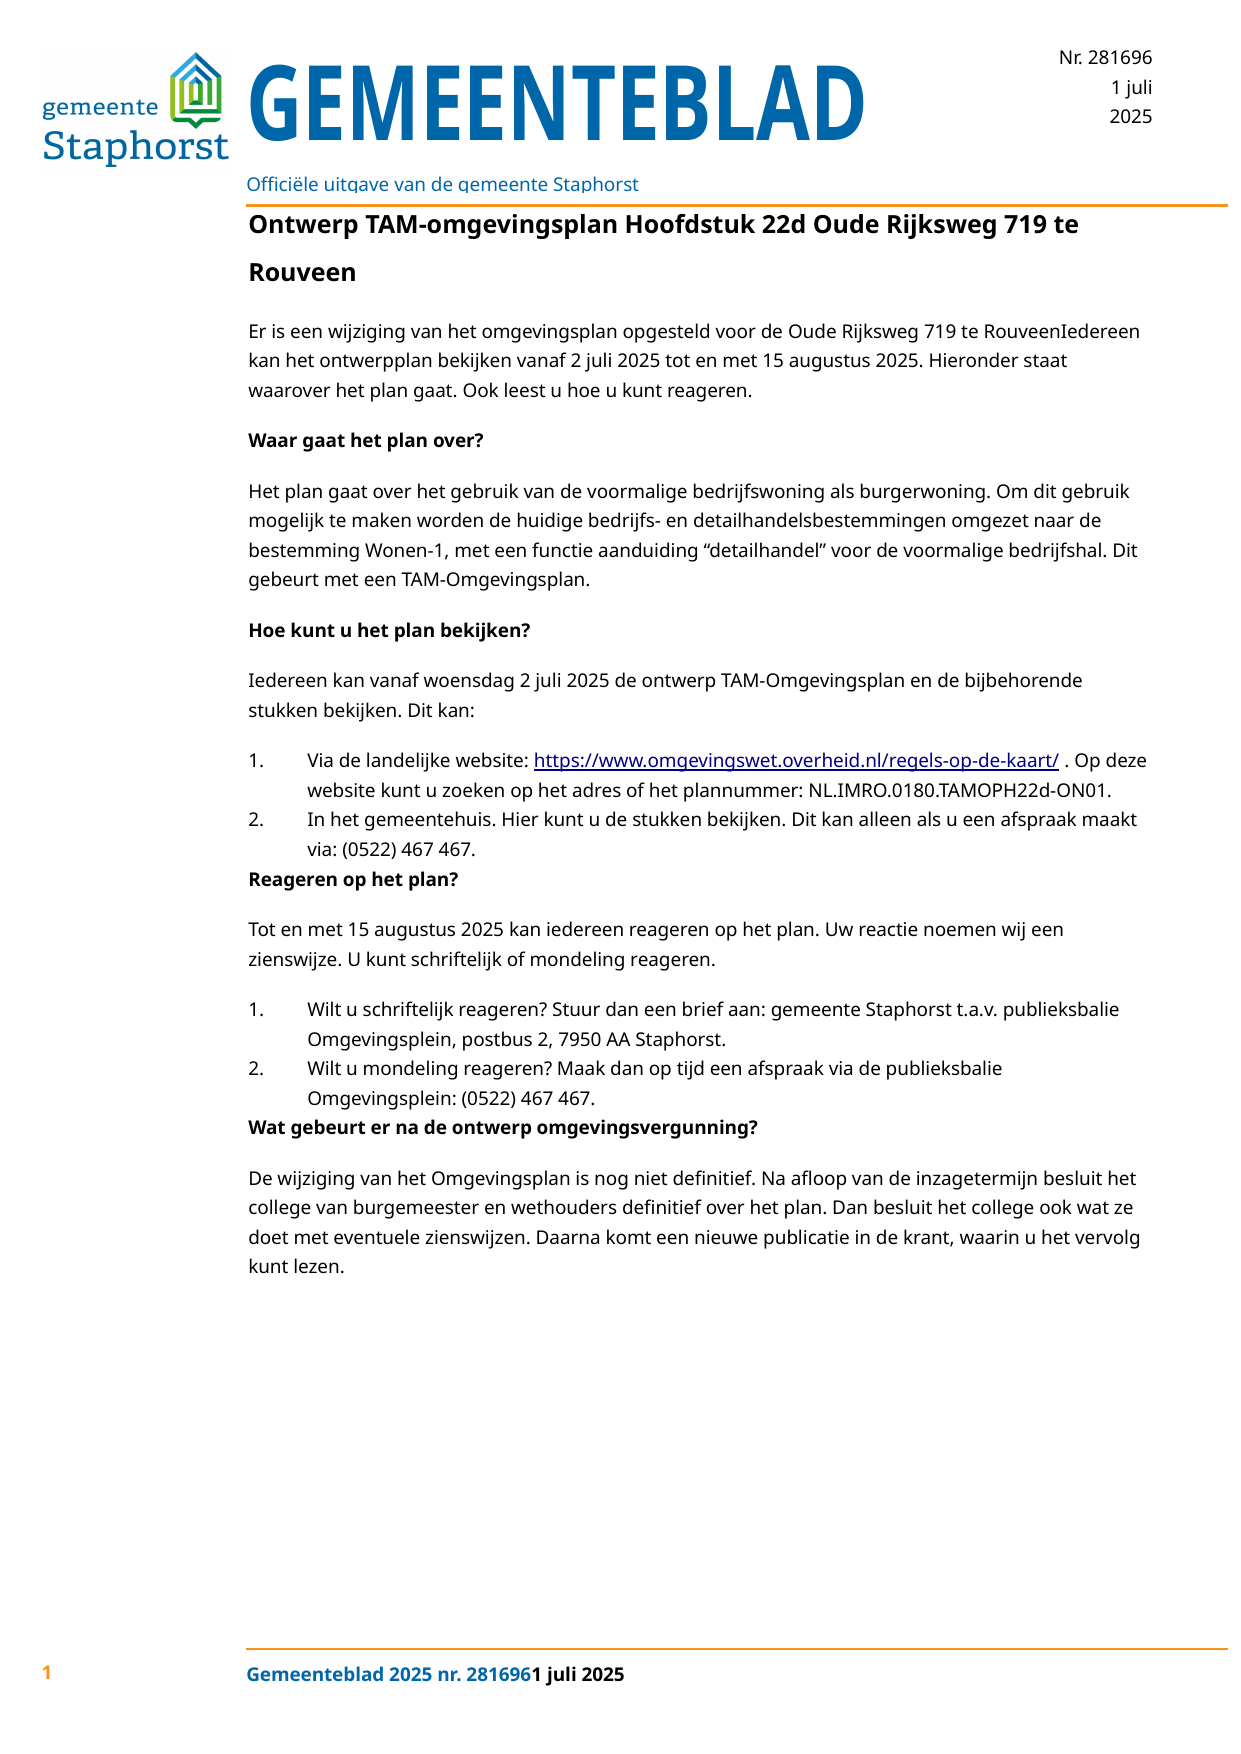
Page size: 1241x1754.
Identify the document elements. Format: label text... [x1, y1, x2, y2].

text Reageren op het plan? [248, 866, 1152, 892]
text Het plan gaat over het gebruik van de voormalige bedrijfswoning als burgerwoning. Om dit gebruik mogelijk te maken worden de huidige bedrijfs- en detailhandelsbestemmingen omgezet naar de bestemming Wonen-1, met een functie aanduiding “detailhandel” voor de voormalige bedrijfshal. Dit gebeurt met een TAM-Omgevingsplan. [248, 478, 1152, 592]
text Tot en met 15 augustus 2025 kan iedereen reageren op het plan. Uw reactie noemen wij een zienswijze. U kunt schriftelijk of mondeling reageren. [248, 916, 1152, 972]
list In het gemeentehuis. Hier kunt u de stukken bekijken. Dit kan alleen als u een afspraak maakt via: (0522) 467 467. [248, 807, 1152, 862]
text Ontwerp TAM-omgevingsplan Hoofdstuk 22d Oude Rijksweg 719 te Rouveen [248, 207, 1152, 288]
text Wat gebeurt er na de ontwerp omgevingsvergunning? [248, 1114, 1152, 1140]
list Via de landelijke website: https://www.omgevingswet.overheid.nl/regels-op-de-kaart/ . Op deze website kunt u zoeken op het adres of het plannummer: NL.IMRO.0180.TAMOPH22d-ON01. [248, 747, 1152, 803]
text Er is een wijziging van het omgevingsplan opgesteld voor de Oude Rijksweg 719 te RouveenIedereen kan het ontwerpplan bekijken vanaf 2 juli 2025 tot en met 15 augustus 2025. Hieronder staat waarover het plan gaat. Ook leest u hoe u kunt reageren. [248, 318, 1152, 403]
list Wilt u schriftelijk reageren? Stuur dan een brief aan: gemeente Staphorst t.a.v. publieksbalie Omgevingsplein, postbus 2, 7950 AA Staphorst. [248, 996, 1152, 1052]
text Waar gaat het plan over? [248, 427, 1152, 453]
picture [41, 47, 231, 172]
text De wijziging van het Omgevingsplan is nog niet definitief. Na afloop van de inzagetermijn besluit het college van burgemeester en wethouders definitief over het plan. Dan besluit het college ook wat ze doet met eventuele zienswijzen. Daarna komt een nieuwe publicatie in de krant, waarin u het vervolg kunt lezen. [248, 1165, 1152, 1279]
text Hoe kunt u het plan bekijken? [248, 617, 1152, 643]
list Wilt u mondeling reageren? Maak dan op tijd een afspraak via de publieksbalie Omgevingsplein: (0522) 467 467. [248, 1055, 1152, 1111]
text Iedereen kan vanaf woensdag 2 juli 2025 de ontwerp TAM-Omgevingsplan en de bijbehorende stukken bekijken. Dit kan: [248, 667, 1152, 723]
